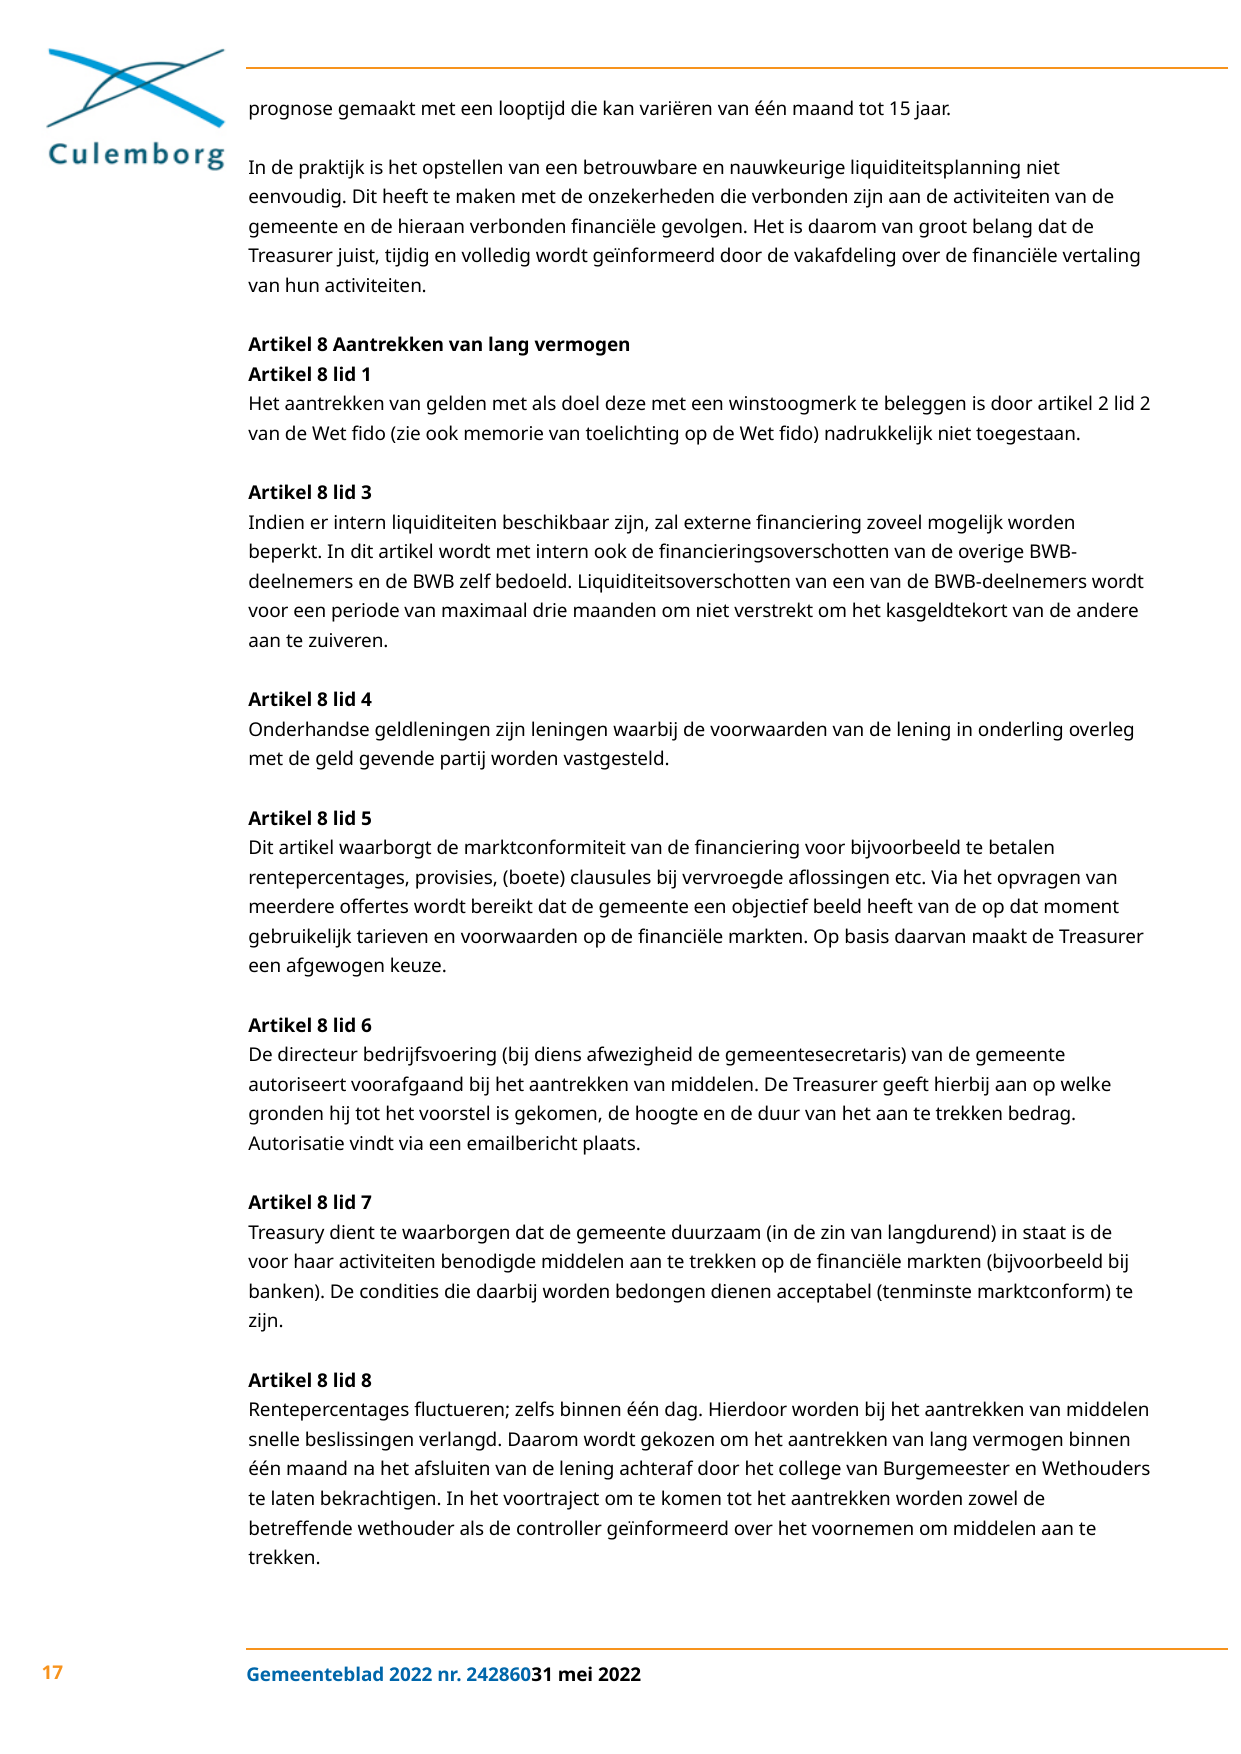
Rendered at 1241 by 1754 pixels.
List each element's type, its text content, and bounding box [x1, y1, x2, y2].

text Indien er intern liquiditeiten beschikbaar zijn, zal externe financiering zoveel mogelijk worden beperkt. In dit artikel wordt met intern ook de financieringsoverschotten van de overige BWB-deelnemers en de BWB zelf bedoeld. Liquiditeitsoverschotten van een van de BWB-deelnemers wordt voor een periode van maximaal drie maanden om niet verstrekt om het kasgeldtekort van de andere aan te zuiveren. [248, 509, 1152, 653]
picture [41, 47, 231, 172]
text Artikel 8 lid 6 [248, 1012, 1152, 1038]
text Treasury dient te waarborgen dat de gemeente duurzaam (in de zin van langdurend) in staat is de voor haar activiteiten benodigde middelen aan te trekken op de financiële markten (bijvoorbeeld bij banken). De condities die daarbij worden bedongen dienen acceptabel (tenminste marktconform) te zijn. [248, 1219, 1152, 1333]
text Artikel 8 lid 4 [248, 686, 1152, 712]
text Dit artikel waarborgt de marktconformiteit van de financiering voor bijvoorbeeld te betalen rentepercentages, provisies, (boete) clausules bij vervroegde aflossingen etc. Via het opvragen van meerdere offertes wordt bereikt dat de gemeente een objectief beeld heeft van de op dat moment gebruikelijk tarieven en voorwaarden op de financiële markten. Op basis daarvan maakt de Treasurer een afgewogen keuze. [248, 834, 1152, 978]
text Artikel 8 lid 7 [248, 1189, 1152, 1215]
text prognose gemaakt met een looptijd die kan variëren van één maand tot 15 jaar. [248, 95, 1152, 121]
text Onderhandse geldleningen zijn leningen waarbij de voorwaarden van de lening in onderling overleg met de geld gevende partij worden vastgesteld. [248, 716, 1152, 771]
text Artikel 8 Aantrekken van lang vermogen [248, 331, 1152, 357]
text Artikel 8 lid 3 [248, 479, 1152, 505]
text In de praktijk is het opstellen van een betrouwbare en nauwkeurige liquiditeitsplanning niet eenvoudig. Dit heeft te maken met de onzekerheden die verbonden zijn aan de activiteiten van de gemeente en de hieraan verbonden financiële gevolgen. Het is daarom van groot belang dat de Treasurer juist, tijdig en volledig wordt geïnformeerd door de vakafdeling over de financiële vertaling van hun activiteiten. [248, 154, 1152, 298]
text Het aantrekken van gelden met als doel deze met een winstoogmerk te beleggen is door artikel 2 lid 2 van de Wet fido (zie ook memorie van toelichting op de Wet fido) nadrukkelijk niet toegestaan. [248, 391, 1152, 446]
text Rentepercentages fluctueren; zelfs binnen één dag. Hierdoor worden bij het aantrekken van middelen snelle beslissingen verlangd. Daarom wordt gekozen om het aantrekken van lang vermogen binnen één maand na het afsluiten van de lening achteraf door het college van Burgemeester en Wethouders te laten bekrachtigen. In het voortraject om te komen tot het aantrekken worden zowel de betreffende wethouder als de controller geïnformeerd over het voornemen om middelen aan te trekken. [248, 1396, 1152, 1570]
text Artikel 8 lid 1 [248, 361, 1152, 387]
text Artikel 8 lid 5 [248, 805, 1152, 831]
text De directeur bedrijfsvoering (bij diens afwezigheid de gemeentesecretaris) van de gemeente autoriseert voorafgaand bij het aantrekken van middelen. De Treasurer geeft hierbij aan op welke gronden hij tot het voorstel is gekomen, de hoogte en de duur van het aan te trekken bedrag. Autorisatie vindt via een emailbericht plaats. [248, 1041, 1152, 1156]
text Artikel 8 lid 8 [248, 1367, 1152, 1393]
